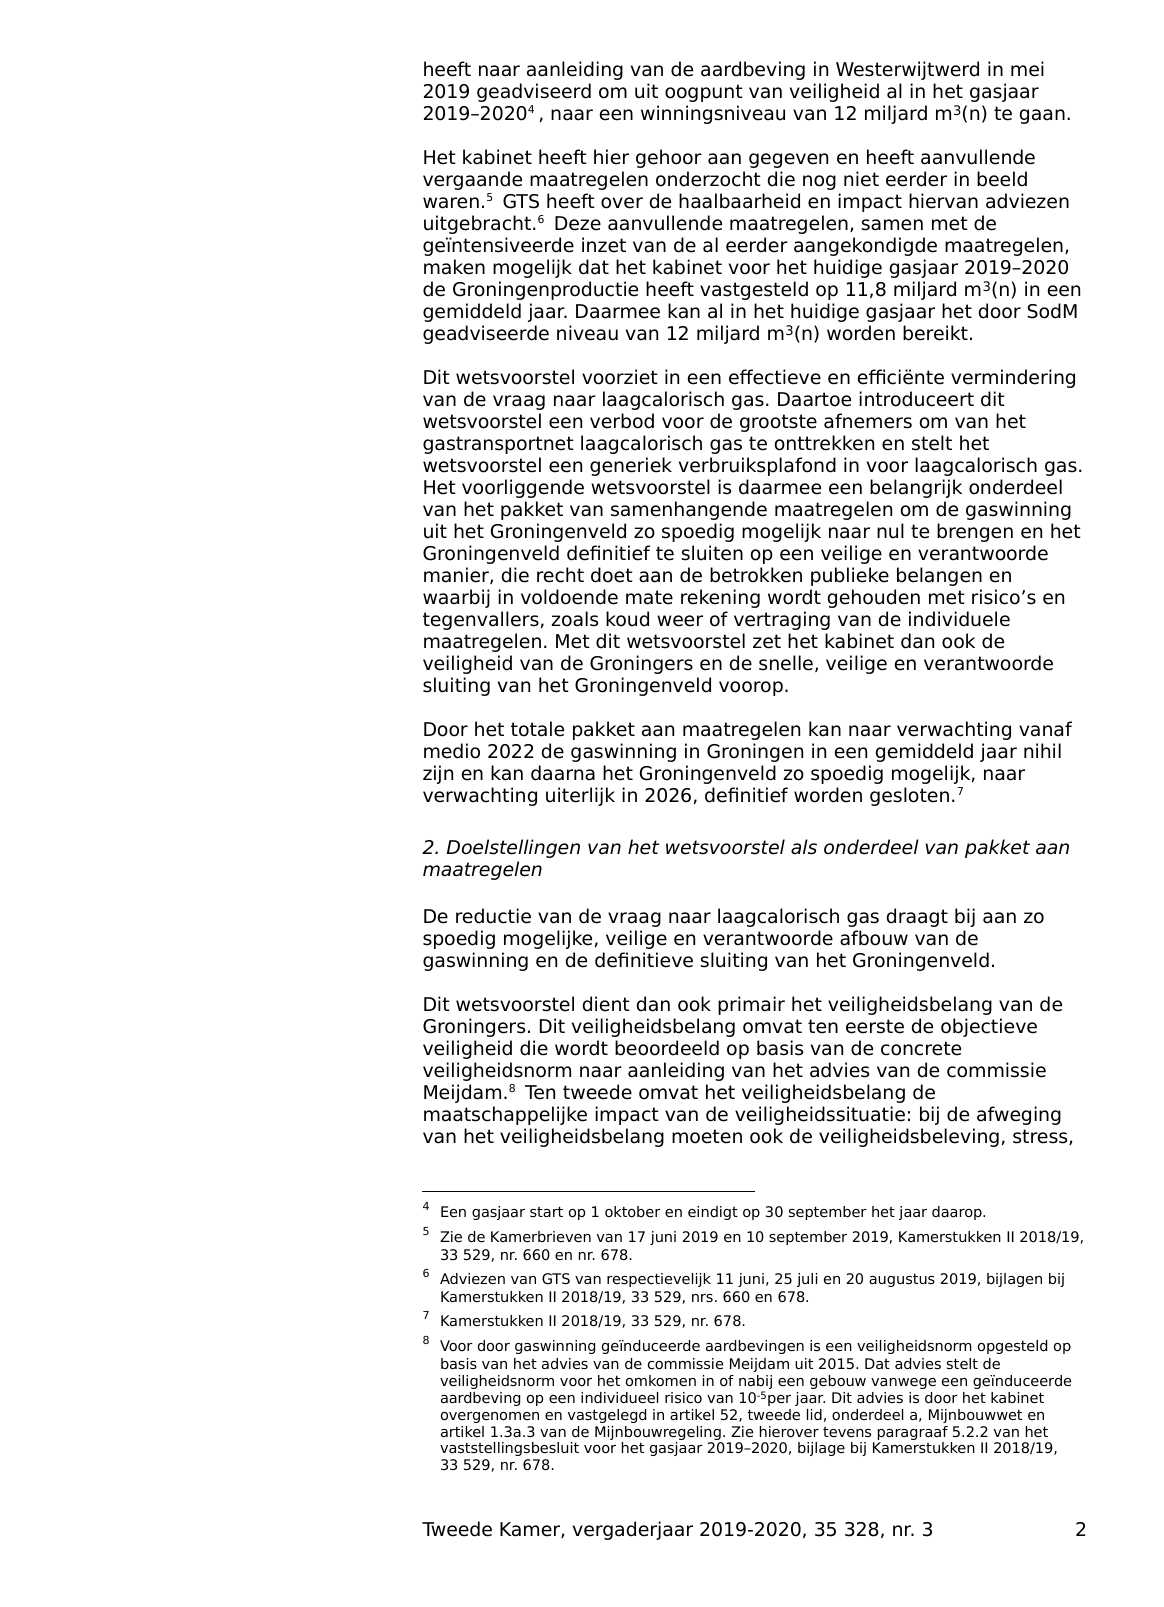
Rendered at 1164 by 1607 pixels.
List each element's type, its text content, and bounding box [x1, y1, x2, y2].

text Het kabinet heeft hier gehoor aan gegeven en heeft aanvullende vergaande maatregelen onderzocht die nog niet eerder in beeld waren. GTS heeft over de haalbaarheid en impact hiervan adviezen uitgebracht. Deze aanvullende maatregelen, samen met de geïntensiveerde inzet van de al eerder aangekondigde maatregelen, maken mogelijk dat het kabinet voor het huidige gasjaar 2019–2020 de Groningenproductie heeft vastgesteld op 11,8 miljard m3(n) in een gemiddeld jaar. Daarmee kan al in het huidige gasjaar het door SodM geadviseerde niveau van 12 miljard m3(n) worden bereikt. [422, 147, 1087, 345]
text Dit wetsvoorstel dient dan ook primair het veiligheidsbelang van de Groningers. Dit veiligheidsbelang omvat ten eerste de objectieve veiligheid die wordt beoordeeld op basis van de concrete veiligheidsnorm naar aanleiding van het advies van de commissie Meijdam. Ten tweede omvat het veiligheidsbelang de maatschappelijke impact van de veiligheidssituatie: bij de afweging van het veiligheidsbelang moeten ook de veiligheidsbeleving, stress, [422, 994, 1087, 1148]
text Een gasjaar start op 1 oktober en eindigt op 30 september het jaar daarop. [422, 1200, 1087, 1222]
text Door het totale pakket aan maatregelen kan naar verwachting vanaf medio 2022 de gaswinning in Groningen in een gemiddeld jaar nihil zijn en kan daarna het Groningenveld zo spoedig mogelijk, naar verwachting uiterlijk in 2026, definitief worden gesloten. [422, 719, 1087, 807]
text Kamerstukken II 2018/19, 33 529, nr. 678. [422, 1309, 1087, 1331]
text heeft naar aanleiding van de aardbeving in Westerwijtwerd in mei 2019 geadviseerd om uit oogpunt van veiligheid al in het gasjaar 2019–2020, naar een winningsniveau van 12 miljard m3(n) te gaan. [422, 59, 1087, 125]
text Dit wetsvoorstel voorziet in een effectieve en efficiënte vermindering van de vraag naar laagcalorisch gas. Daartoe introduceert dit wetsvoorstel een verbod voor de grootste afnemers om van het gastransportnet laagcalorisch gas te onttrekken en stelt het wetsvoorstel een generiek verbruiksplafond in voor laagcalorisch gas. Het voorliggende wetsvoorstel is daarmee een belangrijk onderdeel van het pakket van samenhangende maatregelen om de gaswinning uit het Groningenveld zo spoedig mogelijk naar nul te brengen en het Groningenveld definitief te sluiten op een veilige en verantwoorde manier, die recht doet aan de betrokken publieke belangen en waarbij in voldoende mate rekening wordt gehouden met risico’s en tegenvallers, zoals koud weer of vertraging van de individuele maatregelen. Met dit wetsvoorstel zet het kabinet dan ook de veiligheid van de Groningers en de snelle, veilige en verantwoorde sluiting van het Groningenveld voorop. [422, 367, 1087, 697]
text Zie de Kamerbrieven van 17 juni 2019 en 10 september 2019, Kamerstukken II 2018/19, 33 529, nr. 660 en nr. 678. [422, 1225, 1087, 1264]
text Voor door gaswinning geïnduceerde aardbevingen is een veiligheidsnorm opgesteld op basis van het advies van de commissie Meijdam uit 2015. Dat advies stelt de veiligheidsnorm voor het omkomen in of nabij een gebouw vanwege een geïnduceerde aardbeving op een individueel risico van 10-5per jaar. Dit advies is door het kabinet overgenomen en vastgelegd in artikel 52, tweede lid, onderdeel a, Mijnbouwwet en artikel 1.3a.3 van de Mijnbouwregeling. Zie hierover tevens paragraaf 5.2.2 van het vaststellingsbesluit voor het gasjaar 2019–2020, bijlage bij Kamerstukken II 2018/19, 33 529, nr. 678. [422, 1334, 1087, 1474]
text De reductie van de vraag naar laagcalorisch gas draagt bij aan zo spoedig mogelijke, veilige en verantwoorde afbouw van de gaswinning en de definitieve sluiting van het Groningenveld. [422, 906, 1087, 972]
text Adviezen van GTS van respectievelijk 11 juni, 25 juli en 20 augustus 2019, bijlagen bij Kamerstukken II 2018/19, 33 529, nrs. 660 en 678. [422, 1267, 1087, 1306]
subtitle 2. Doelstellingen van het wetsvoorstel als onderdeel van pakket aan maatregelen [422, 837, 1087, 881]
